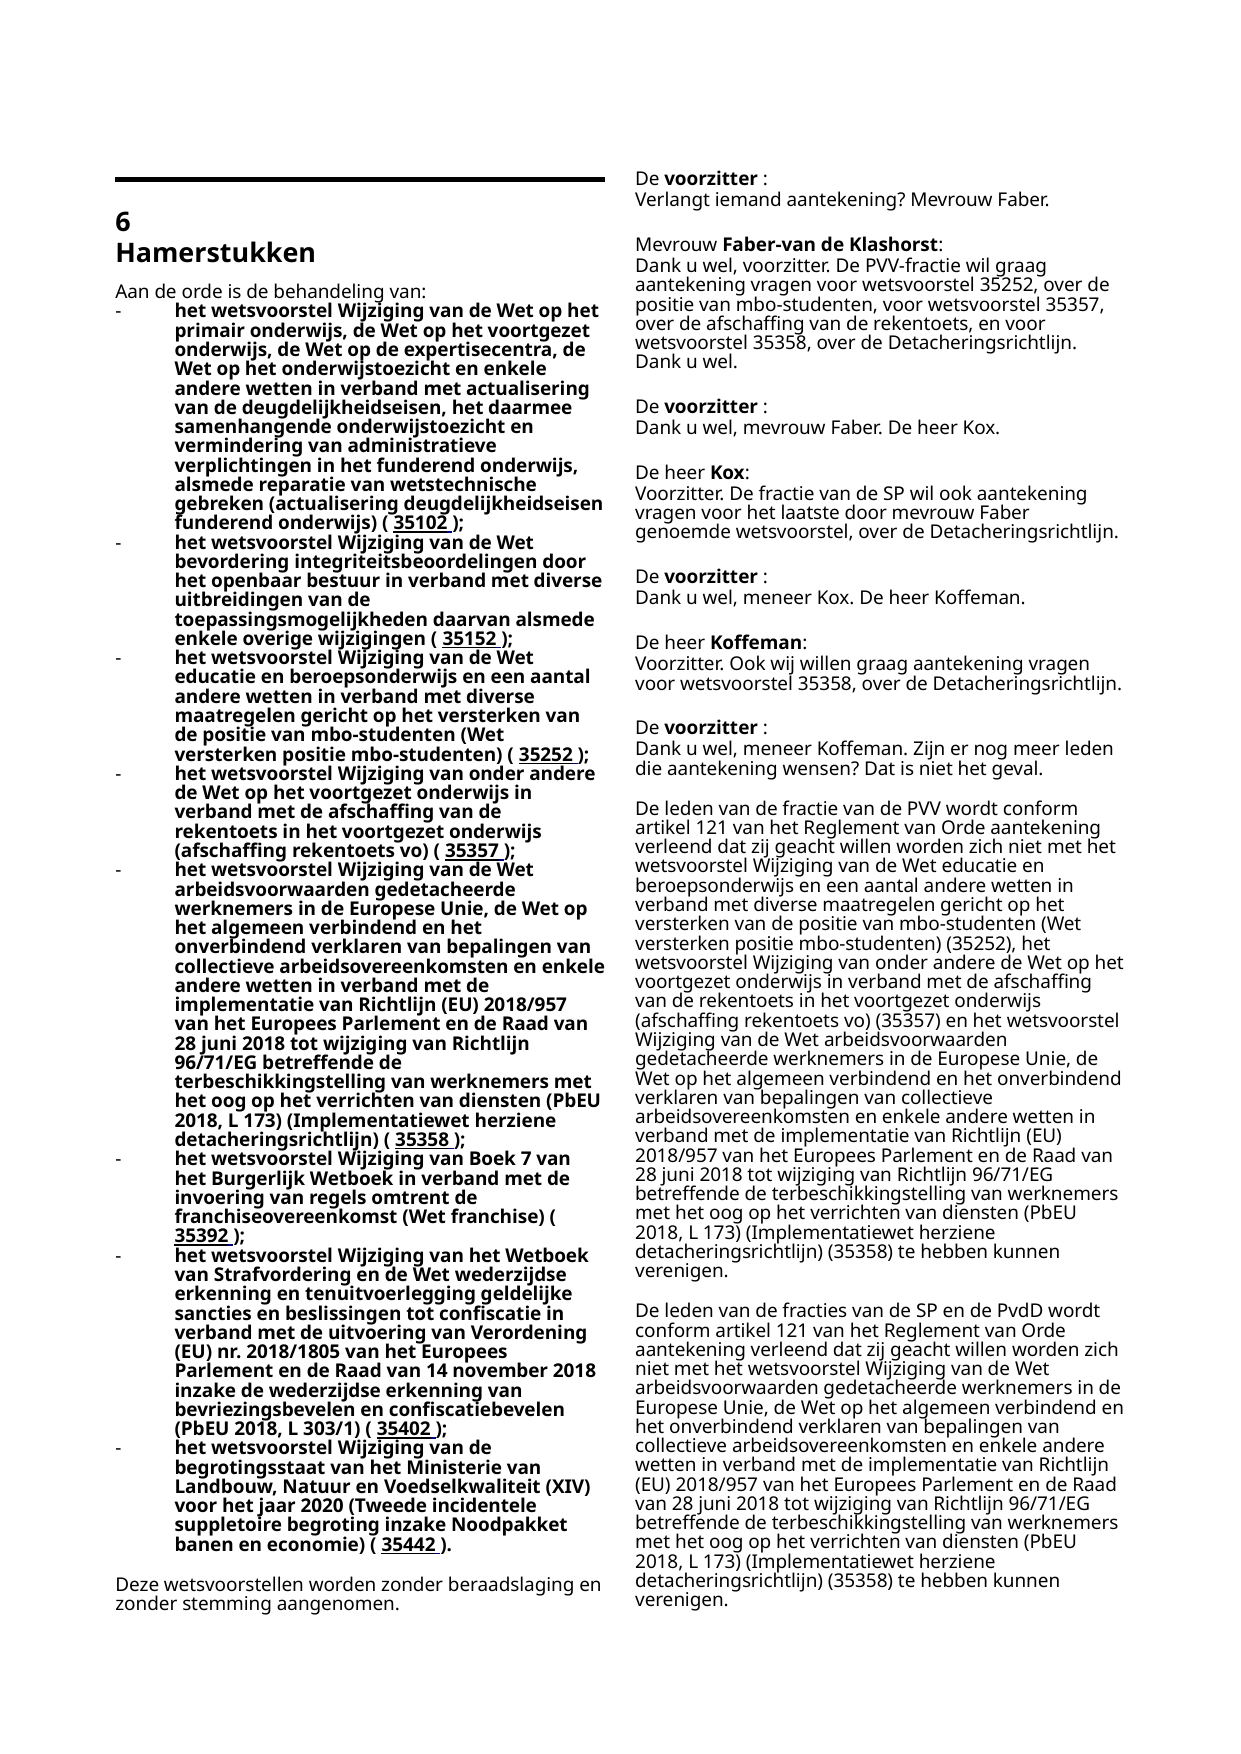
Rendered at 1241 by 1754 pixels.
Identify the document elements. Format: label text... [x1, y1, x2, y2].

text Hamerstukken [115, 239, 605, 283]
text De heer Kox: [635, 459, 1125, 485]
text De heer Koffeman: [635, 629, 1125, 655]
text Deze wetsvoorstellen worden zonder beraadslaging en zonder stemming aangenomen. [115, 1576, 605, 1614]
list het wetsvoorstel Wijziging van de Wet op het primair onderwijs, de Wet op het voortgezet onderwijs, de Wet op de expertisecentra, de Wet op het onderwijstoezicht en enkele andere wetten in verband met actualisering van de deugdelijkheidseisen, het daarmee samenhangende onderwijstoezicht en vermindering van administratieve verplichtingen in het funderend onderwijs, alsmede reparatie van wetstechnische gebreken (actualisering deugdelijkheidseisen funderend onderwijs) ( 35102 ); [115, 302, 605, 534]
text Dank u wel, voorzitter. De PVV-fractie wil graag aantekening vragen voor wetsvoorstel 35252, over de positie van mbo-studenten, voor wetsvoorstel 35357, over de afschaffing van de rekentoets, en voor wetsvoorstel 35358, over de Detacheringsrichtlijn. Dank u wel. [635, 257, 1125, 373]
text De voorzitter : [635, 564, 1125, 589]
list het wetsvoorstel Wijziging van het Wetboek van Strafvordering en de Wet wederzijdse erkenning en tenuitvoerlegging geldelijke sancties en beslissingen tot confiscatie in verband met de uitvoering van Verordening (EU) nr. 2018/1805 van het Europees Parlement en de Raad van 14 november 2018 inzake de wederzijdse erkenning van bevriezingsbevelen en confiscatiebevelen (PbEU 2018, L 303/1) ( 35402 ); [115, 1247, 605, 1439]
text Aan de orde is de behandeling van: [115, 283, 605, 302]
text De voorzitter : [635, 393, 1125, 419]
text Voorzitter. De fractie van de SP wil ook aantekening vragen voor het laatste door mevrouw Faber genoemde wetsvoorstel, over de Detacheringsrichtlijn. [635, 485, 1125, 543]
text De leden van de fracties van de SP en de PvdD wordt conform artikel 121 van het Reglement van Orde aantekening verleend dat zij geacht willen worden zich niet met het wetsvoorstel Wijziging van de Wet arbeidsvoorwaarden gedetacheerde werknemers in de Europese Unie, de Wet op het algemeen verbindend en het onverbindend verklaren van bepalingen van collectieve arbeidsovereenkomsten en enkele andere wetten in verband met de implementatie van Richtlijn (EU) 2018/957 van het Europees Parlement en de Raad van 28 juni 2018 tot wijziging van Richtlijn 96/71/EG betreffende de terbeschikkingstelling van werknemers met het oog op het verrichten van diensten (PbEU 2018, L 173) (Implementatiewet herziene detacheringsrichtlijn) (35358) te hebben kunnen verenigen. [635, 1302, 1125, 1611]
text 6 [115, 203, 605, 239]
text Mevrouw Faber-van de Klashorst: [635, 231, 1125, 257]
list het wetsvoorstel Wijziging van de begrotingsstaat van het Ministerie van Landbouw, Natuur en Voedselkwaliteit (XIV) voor het jaar 2020 (Tweede incidentele suppletoire begroting inzake Noodpakket banen en economie) ( 35442 ). [115, 1439, 605, 1555]
text De voorzitter : [635, 714, 1125, 740]
text De voorzitter : [635, 165, 1125, 191]
list het wetsvoorstel Wijziging van Boek 7 van het Burgerlijk Wetboek in verband met de invoering van regels omtrent de franchiseovereenkomst (Wet franchise) ( 35392 ); [115, 1150, 605, 1247]
list het wetsvoorstel Wijziging van de Wet educatie en beroepsonderwijs en een aantal andere wetten in verband met diverse maatregelen gericht op het versterken van de positie van mbo-studenten (Wet versterken positie mbo-studenten) ( 35252 ); [115, 649, 605, 765]
text Verlangt iemand aantekening? Mevrouw Faber. [635, 191, 1125, 210]
text De leden van de fractie van de PVV wordt conform artikel 121 van het Reglement van Orde aantekening verleend dat zij geacht willen worden zich niet met het wetsvoorstel Wijziging van de Wet educatie en beroepsonderwijs en een aantal andere wetten in verband met diverse maatregelen gericht op het versterken van de positie van mbo-studenten (Wet versterken positie mbo-studenten) (35252), het wetsvoorstel Wijziging van onder andere de Wet op het voortgezet onderwijs in verband met de afschaffing van de rekentoets in het voortgezet onderwijs (afschaffing rekentoets vo) (35357) en het wetsvoorstel Wijziging van de Wet arbeidsvoorwaarden gedetacheerde werknemers in de Europese Unie, de Wet op het algemeen verbindend en het onverbindend verklaren van bepalingen van collectieve arbeidsovereenkomsten en enkele andere wetten in verband met de implementatie van Richtlijn (EU) 2018/957 van het Europees Parlement en de Raad van 28 juni 2018 tot wijziging van Richtlijn 96/71/EG betreffende de terbeschikkingstelling van werknemers met het oog op het verrichten van diensten (PbEU 2018, L 173) (Implementatiewet herziene detacheringsrichtlijn) (35358) te hebben kunnen verenigen. [635, 800, 1125, 1281]
list het wetsvoorstel Wijziging van de Wet bevordering integriteitsbeoordelingen door het openbaar bestuur in verband met diverse uitbreidingen van de toepassingsmogelijkheden daarvan alsmede enkele overige wijzigingen ( 35152 ); [115, 534, 605, 649]
text Dank u wel, meneer Koffeman. Zijn er nog meer leden die aantekening wensen? Dat is niet het geval. [635, 740, 1125, 779]
text Dank u wel, mevrouw Faber. De heer Kox. [635, 419, 1125, 438]
list het wetsvoorstel Wijziging van onder andere de Wet op het voortgezet onderwijs in verband met de afschaffing van de rekentoets in het voortgezet onderwijs (afschaffing rekentoets vo) ( 35357 ); [115, 765, 605, 861]
list het wetsvoorstel Wijziging van de Wet arbeidsvoorwaarden gedetacheerde werknemers in de Europese Unie, de Wet op het algemeen verbindend en het onverbindend verklaren van bepalingen van collectieve arbeidsovereenkomsten en enkele andere wetten in verband met de implementatie van Richtlijn (EU) 2018/957 van het Europees Parlement en de Raad van 28 juni 2018 tot wijziging van Richtlijn 96/71/EG betreffende de terbeschikkingstelling van werknemers met het oog op het verrichten van diensten (PbEU 2018, L 173) (Implementatiewet herziene detacheringsrichtlijn) ( 35358 ); [115, 861, 605, 1150]
text Voorzitter. Ook wij willen graag aantekening vragen voor wetsvoorstel 35358, over de Detacheringsrichtlijn. [635, 655, 1125, 694]
text Dank u wel, meneer Kox. De heer Koffeman. [635, 589, 1125, 609]
